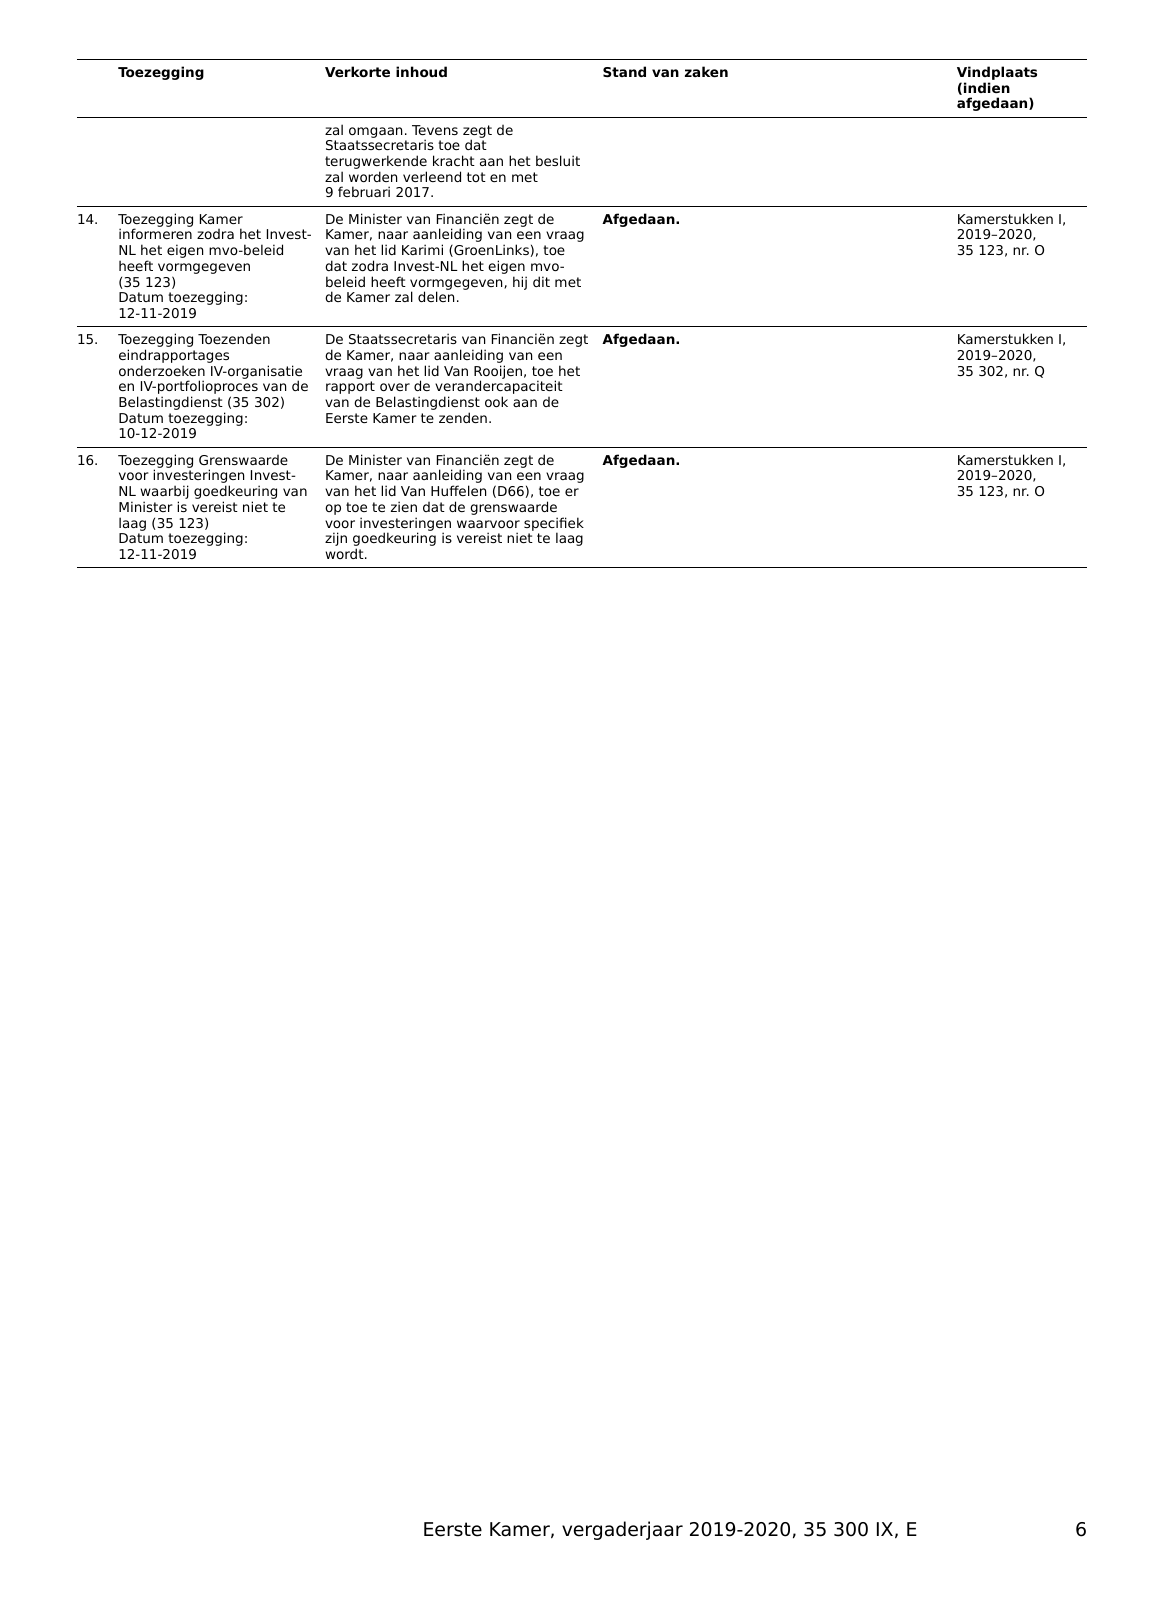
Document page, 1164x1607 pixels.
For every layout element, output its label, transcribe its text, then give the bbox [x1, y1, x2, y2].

table_cell [951, 118, 1087, 206]
table_cell 15. [77, 327, 112, 447]
table_cell Kamerstukken I, 2019–2020, 35 302, nr. Q [951, 327, 1087, 447]
table_cell Afgedaan. [596, 327, 951, 447]
table_cell De Staatssecretaris van Financiën zegt de Kamer, naar aanleiding van een vraag van het lid Van Rooijen, toe het rapport over de verandercapaciteit van de Belastingdienst ook aan de Eerste Kamer te zenden. [319, 327, 596, 447]
table_cell Toezegging Grenswaarde voor investeringen Invest-NL waarbij goedkeuring van Minister is vereist niet te laag (35 123) Datum toezegging: 12-11-2019 [112, 448, 319, 567]
table_cell 14. [77, 207, 112, 326]
table_header Stand van zaken [596, 60, 951, 117]
table_cell zal omgaan. Tevens zegt de Staatssecretaris toe dat terugwerkende kracht aan het besluit zal worden verleend tot en met 9 februari 2017. [319, 118, 596, 206]
table_cell 16. [77, 448, 112, 567]
table_cell Toezegging Kamer informeren zodra het Invest-NL het eigen mvo-beleid heeft vormgegeven (35 123) Datum toezegging: 12-11-2019 [112, 207, 319, 326]
table_cell Toezegging Toezenden eindrapportages onderzoeken IV-organisatie en IV-portfolioproces van de Belastingdienst (35 302) Datum toezegging: 10-12-2019 [112, 327, 319, 447]
table_cell De Minister van Financiën zegt de Kamer, naar aanleiding van een vraag van het lid Karimi (GroenLinks), toe dat zodra Invest-NL het eigen mvo-beleid heeft vormgegeven, hij dit met de Kamer zal delen. [319, 207, 596, 326]
table_cell Afgedaan. [596, 448, 951, 567]
table_cell Kamerstukken I, 2019–2020, 35 123, nr. O [951, 207, 1087, 326]
table_cell [596, 118, 951, 206]
table_header [77, 60, 112, 117]
table_header Toezegging [112, 60, 319, 117]
table_cell Kamerstukken I, 2019–2020, 35 123, nr. O [951, 448, 1087, 567]
table_header Verkorte inhoud [319, 60, 596, 117]
table_cell [77, 118, 112, 206]
table_cell [112, 118, 319, 206]
table_header Vindplaats (indien afgedaan) [951, 60, 1087, 117]
table_cell Afgedaan. [596, 207, 951, 326]
table_cell De Minister van Financiën zegt de Kamer, naar aanleiding van een vraag van het lid Van Huffelen (D66), toe er op toe te zien dat de grenswaarde voor investeringen waarvoor specifiek zijn goedkeuring is vereist niet te laag wordt. [319, 448, 596, 567]
